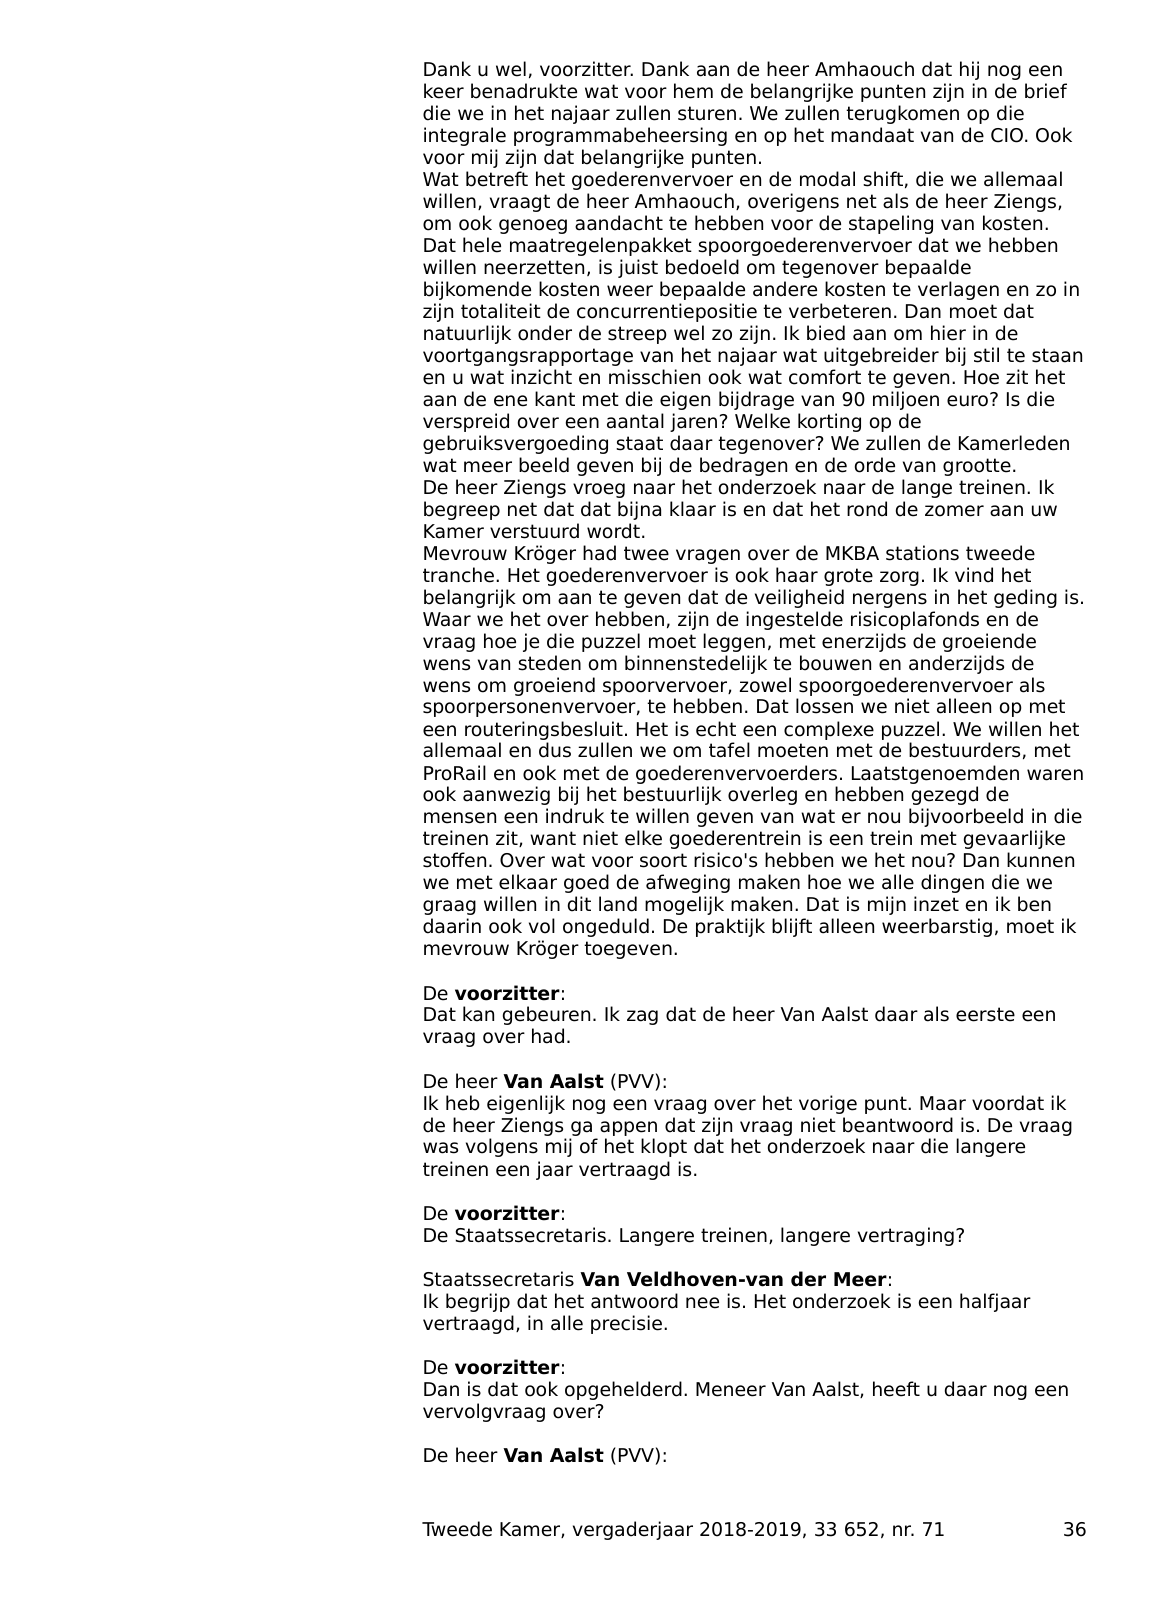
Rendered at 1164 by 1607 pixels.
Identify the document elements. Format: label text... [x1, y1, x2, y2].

text De heer Van Aalst (PVV): [422, 1071, 1087, 1092]
text Wat betreft het goederenvervoer en de modal shift, die we allemaal willen, vraagt de heer Amhaouch, overigens net als de heer Ziengs, om ook genoeg aandacht te hebben voor de stapeling van kosten. Dat hele maatregelenpakket spoorgoederenvervoer dat we hebben willen neerzetten, is juist bedoeld om tegenover bepaalde bijkomende kosten weer bepaalde andere kosten te verlagen en zo in zijn totaliteit de concurrentiepositie te verbeteren. Dan moet dat natuurlijk onder de streep wel zo zijn. Ik bied aan om hier in de voortgangsrapportage van het najaar wat uitgebreider bij stil te staan en u wat inzicht en misschien ook wat comfort te geven. Hoe zit het aan de ene kant met die eigen bijdrage van 90 miljoen euro? Is die verspreid over een aantal jaren? Welke korting op de gebruiksvergoeding staat daar tegenover? We zullen de Kamerleden wat meer beeld geven bij de bedragen en de orde van grootte. [422, 169, 1087, 477]
text Dan is dat ook opgehelderd. Meneer Van Aalst, heeft u daar nog een vervolgvraag over? [422, 1379, 1087, 1423]
text De heer Van Aalst (PVV): [422, 1445, 1087, 1467]
text De Staatssecretaris. Langere treinen, langere vertraging? [422, 1224, 1087, 1247]
text Mevrouw Kröger had twee vragen over de MKBA stations tweede tranche. Het goederenvervoer is ook haar grote zorg. Ik vind het belangrijk om aan te geven dat de veiligheid nergens in het geding is. Waar we het over hebben, zijn de ingestelde risicoplafonds en de vraag hoe je die puzzel moet leggen, met enerzijds de groeiende wens van steden om binnenstedelijk te bouwen en anderzijds de wens om groeiend spoorvervoer, zowel spoorgoederenvervoer als spoorpersonenvervoer, te hebben. Dat lossen we niet alleen op met een routeringsbesluit. Het is echt een complexe puzzel. We willen het allemaal en dus zullen we om tafel moeten met de bestuurders, met ProRail en ook met de goederenvervoerders. Laatstgenoemden waren ook aanwezig bij het bestuurlijk overleg en hebben gezegd de mensen een indruk te willen geven van wat er nou bijvoorbeeld in die treinen zit, want niet elke goederentrein is een trein met gevaarlijke stoffen. Over wat voor soort risico's hebben we het nou? Dan kunnen we met elkaar goed de afweging maken hoe we alle dingen die we graag willen in dit land mogelijk maken. Dat is mijn inzet en ik ben daarin ook vol ongeduld. De praktijk blijft alleen weerbarstig, moet ik mevrouw Kröger toegeven. [422, 543, 1087, 960]
text Ik heb eigenlijk nog een vraag over het vorige punt. Maar voordat ik de heer Ziengs ga appen dat zijn vraag niet beantwoord is. De vraag was volgens mij of het klopt dat het onderzoek naar die langere treinen een jaar vertraagd is. [422, 1092, 1087, 1180]
text De voorzitter: [422, 1203, 1087, 1224]
text Dat kan gebeuren. Ik zag dat de heer Van Aalst daar als eerste een vraag over had. [422, 1004, 1087, 1048]
text De heer Ziengs vroeg naar het onderzoek naar de lange treinen. Ik begreep net dat dat bijna klaar is en dat het rond de zomer aan uw Kamer verstuurd wordt. [422, 477, 1087, 543]
text De voorzitter: [422, 1357, 1087, 1379]
text Dank u wel, voorzitter. Dank aan de heer Amhaouch dat hij nog een keer benadrukte wat voor hem de belangrijke punten zijn in de brief die we in het najaar zullen sturen. We zullen terugkomen op die integrale programmabeheersing en op het mandaat van de CIO. Ook voor mij zijn dat belangrijke punten. [422, 59, 1087, 169]
text Ik begrijp dat het antwoord nee is. Het onderzoek is een halfjaar vertraagd, in alle precisie. [422, 1291, 1087, 1335]
text Staatssecretaris Van Veldhoven-van der Meer: [422, 1269, 1087, 1291]
text De voorzitter: [422, 982, 1087, 1004]
